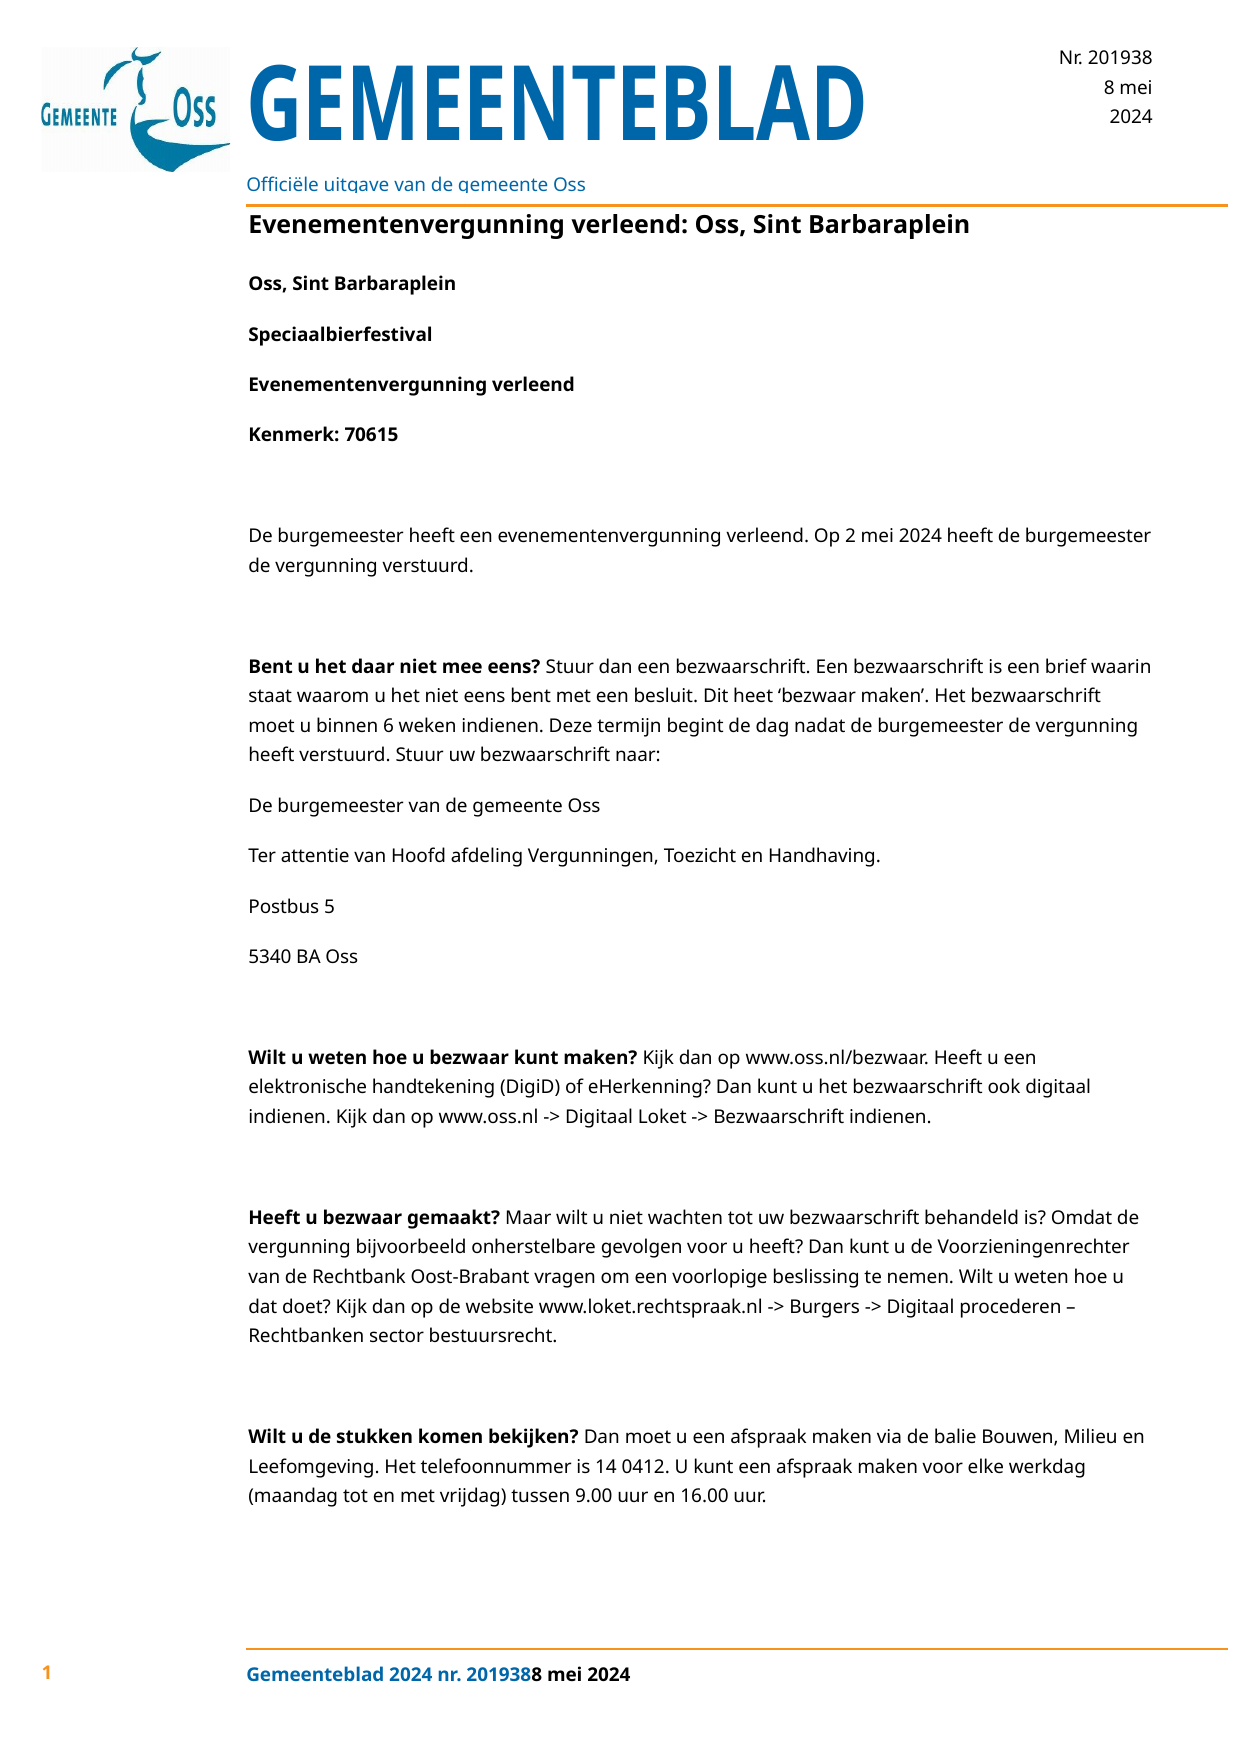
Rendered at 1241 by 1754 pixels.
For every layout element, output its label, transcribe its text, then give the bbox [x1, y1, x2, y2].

text Speciaalbierfestival [248, 321, 1152, 346]
text Bent u het daar niet mee eens? Stuur dan een bezwaarschrift. Een bezwaarschrift is een brief waarin staat waarom u het niet eens bent met een besluit. Dit heet ‘bezwaar maken’. Het bezwaarschrift moet u binnen 6 weken indienen. Deze termijn begint de dag nadat de burgemeester de vergunning heeft verstuurd. Stuur uw bezwaarschrift naar: [248, 653, 1152, 767]
text Evenementenvergunning verleend [248, 371, 1152, 397]
text Postbus 5 [248, 893, 1152, 918]
text Oss, Sint Barbaraplein [248, 270, 1152, 296]
text Ter attentie van Hoofd afdeling Vergunningen, Toezicht en Handhaving. [248, 842, 1152, 868]
text De burgemeester van de gemeente Oss [248, 792, 1152, 818]
text Wilt u weten hoe u bezwaar kunt maken? Kijk dan op www.oss.nl/bezwaar. Heeft u een elektronische handtekening (DigiD) of eHerkenning? Dan kunt u het bezwaarschrift ook digitaal indienen. Kijk dan op www.oss.nl -> Digitaal Loket -> Bezwaarschrift indienen. [248, 1044, 1152, 1129]
text 5340 BA Oss [248, 943, 1152, 969]
text De burgemeester heeft een evenementenvergunning verleend. Op 2 mei 2024 heeft de burgemeester de vergunning verstuurd. [248, 522, 1152, 578]
picture [41, 47, 231, 172]
text Heeft u bezwaar gemaakt? Maar wilt u niet wachten tot uw bezwaarschrift behandeld is? Omdat de vergunning bijvoorbeeld onherstelbare gevolgen voor u heeft? Dan kunt u de Voorzieningenrechter van de Rechtbank Oost-Brabant vragen om een voorlopige beslissing te nemen. Wilt u weten hoe u dat doet? Kijk dan op de website www.loket.rechtspraak.nl -> Burgers -> Digitaal procederen – Rechtbanken sector bestuursrecht. [248, 1204, 1152, 1348]
text Wilt u de stukken komen bekijken? Dan moet u een afspraak maken via de balie Bouwen, Milieu en Leefomgeving. Het telefoonnummer is 14 0412. U kunt een afspraak maken voor elke werkdag (maandag tot en met vrijdag) tussen 9.00 uur en 16.00 uur. [248, 1423, 1152, 1508]
text Kenmerk: 70615 [248, 422, 1152, 447]
text Evenementenvergunning verleend: Oss, Sint Barbaraplein [248, 207, 1152, 241]
